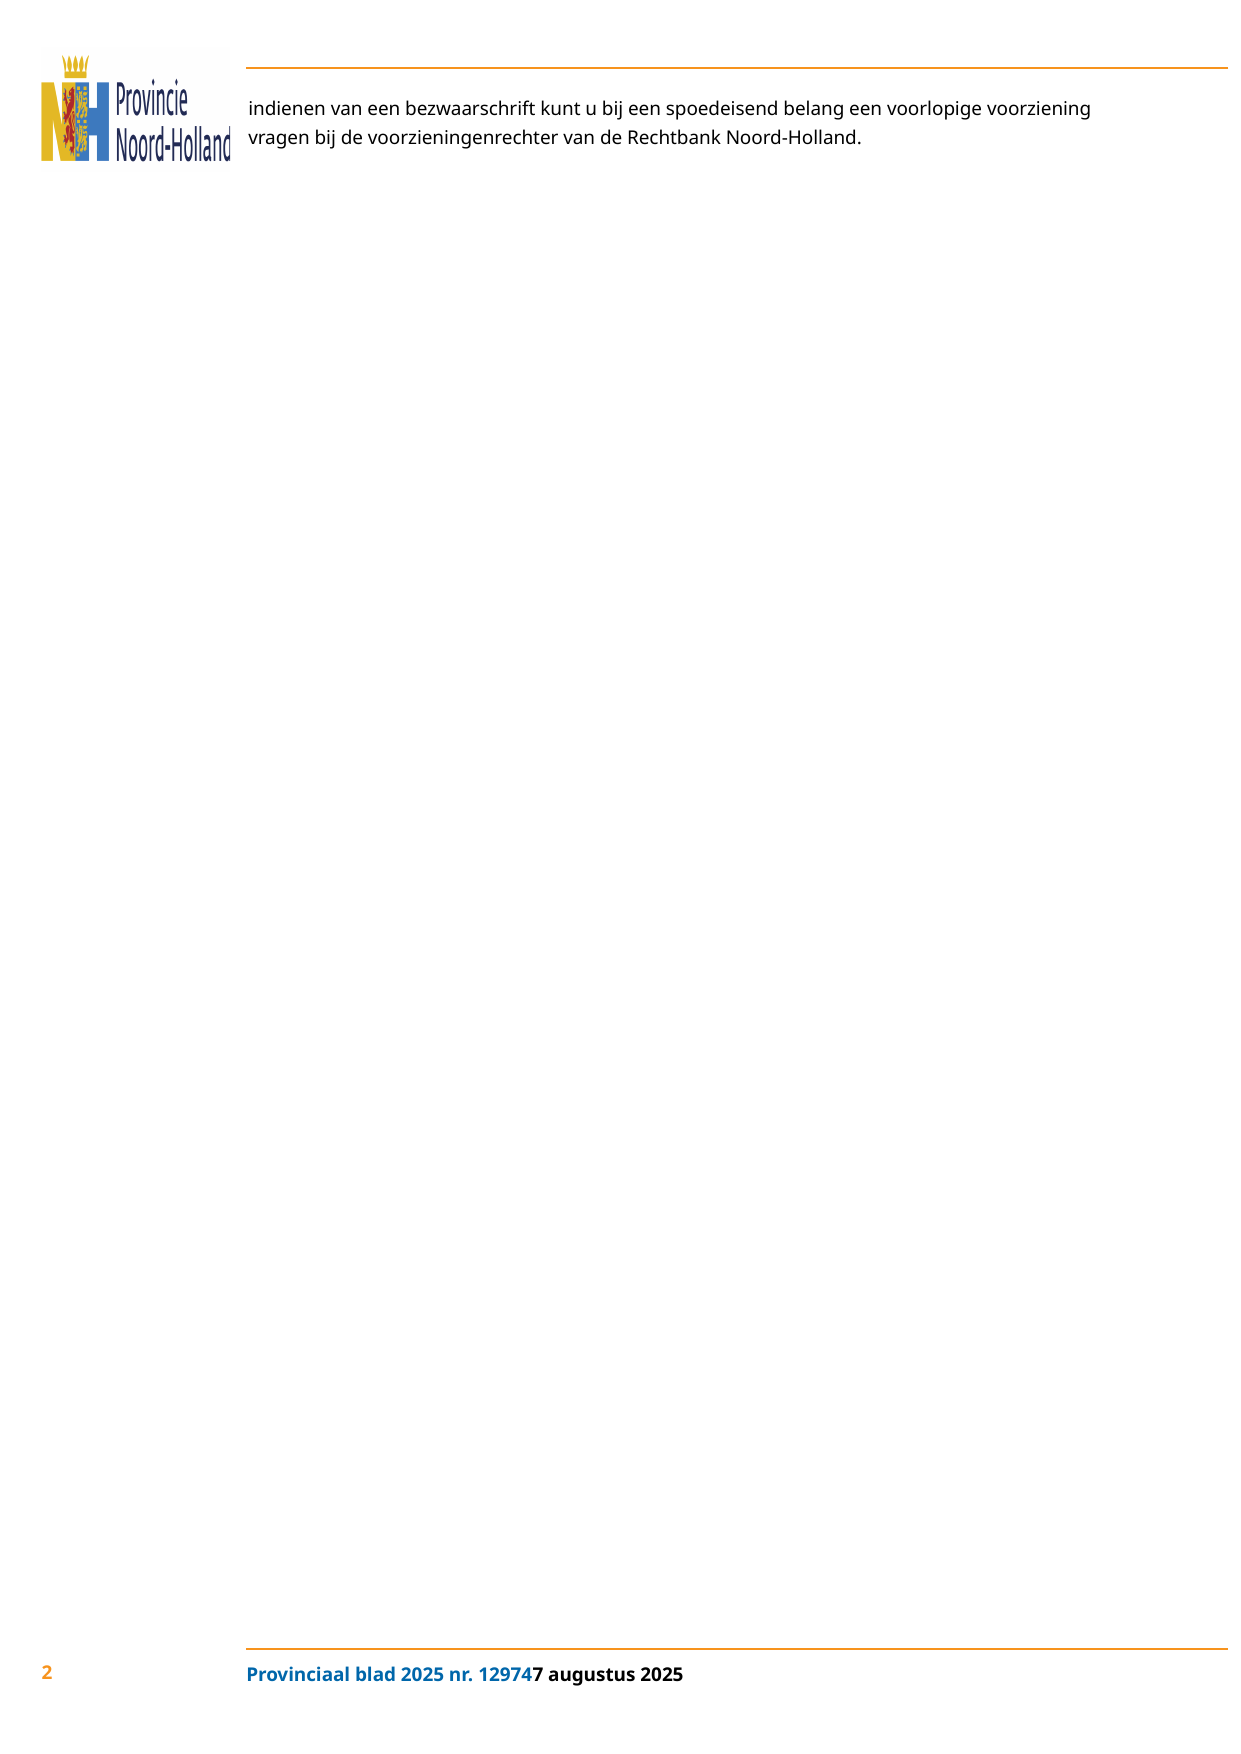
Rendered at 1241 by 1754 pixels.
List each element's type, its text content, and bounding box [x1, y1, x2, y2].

picture [41, 47, 231, 172]
text indienen van een bezwaarschrift kunt u bij een spoedeisend belang een voorlopige voorziening vragen bij de voorzieningenrechter van de Rechtbank Noord-Holland. [248, 95, 1152, 150]
